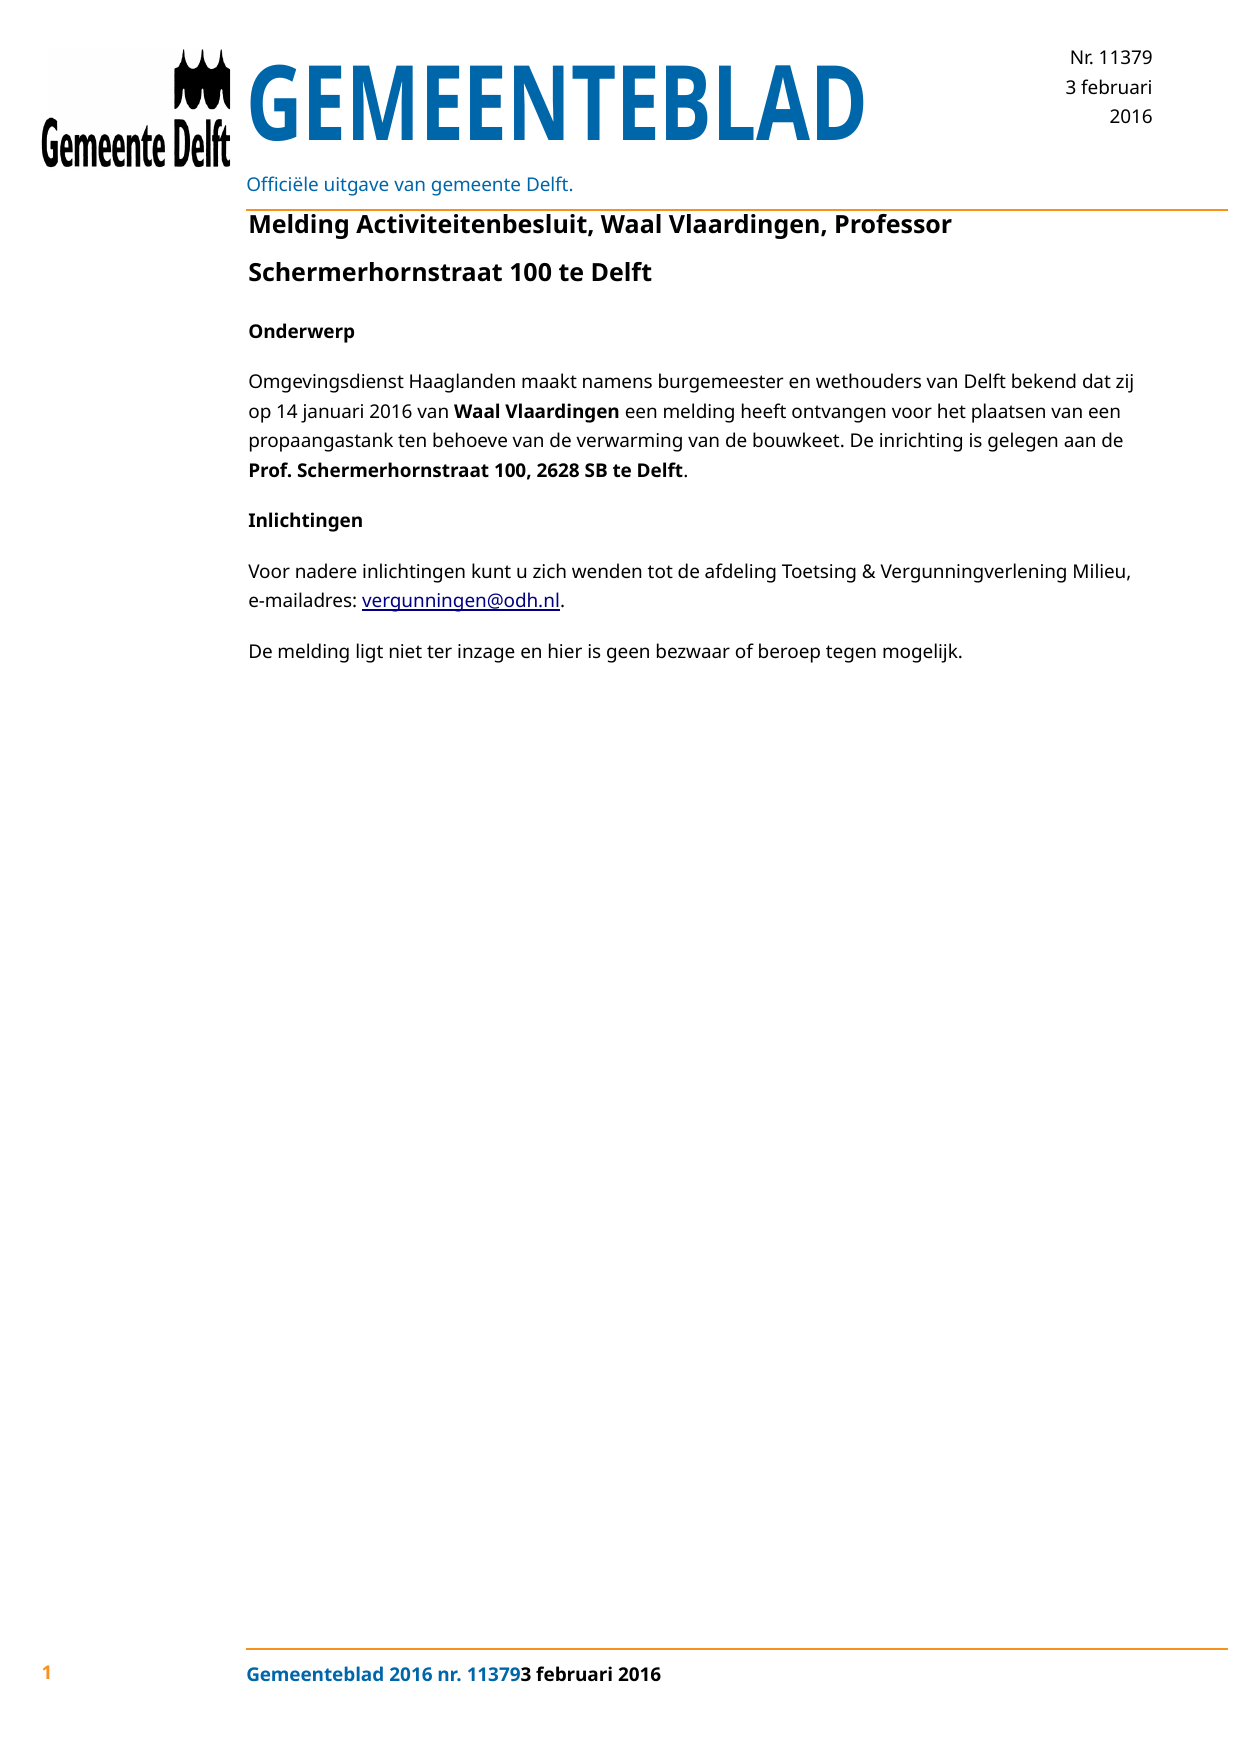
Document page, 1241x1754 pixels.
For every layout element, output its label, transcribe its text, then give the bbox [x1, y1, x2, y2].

text Omgevingsdienst Haaglanden maakt namens burgemeester en wethouders van Delft bekend dat zij op 14 januari 2016 van Waal Vlaardingen een melding heeft ontvangen voor het plaatsen van een propaangastank ten behoeve van de verwarming van de bouwkeet. De inrichting is gelegen aan de Prof. Schermerhornstraat 100, 2628 SB te Delft. [248, 368, 1152, 483]
text De melding ligt niet ter inzage en hier is geen bezwaar of beroep tegen mogelijk. [248, 638, 1152, 664]
picture [41, 47, 231, 172]
text Inlichtingen [248, 507, 1152, 533]
text Onderwerp [248, 318, 1152, 344]
text Melding Activiteitenbesluit, Waal Vlaardingen, Professor Schermerhornstraat 100 te Delft [248, 211, 1152, 288]
text Voor nadere inlichtingen kunt u zich wenden tot de afdeling Toetsing & Vergunningverlening Milieu, e-mailadres: vergunningen@odh.nl. [248, 558, 1152, 613]
